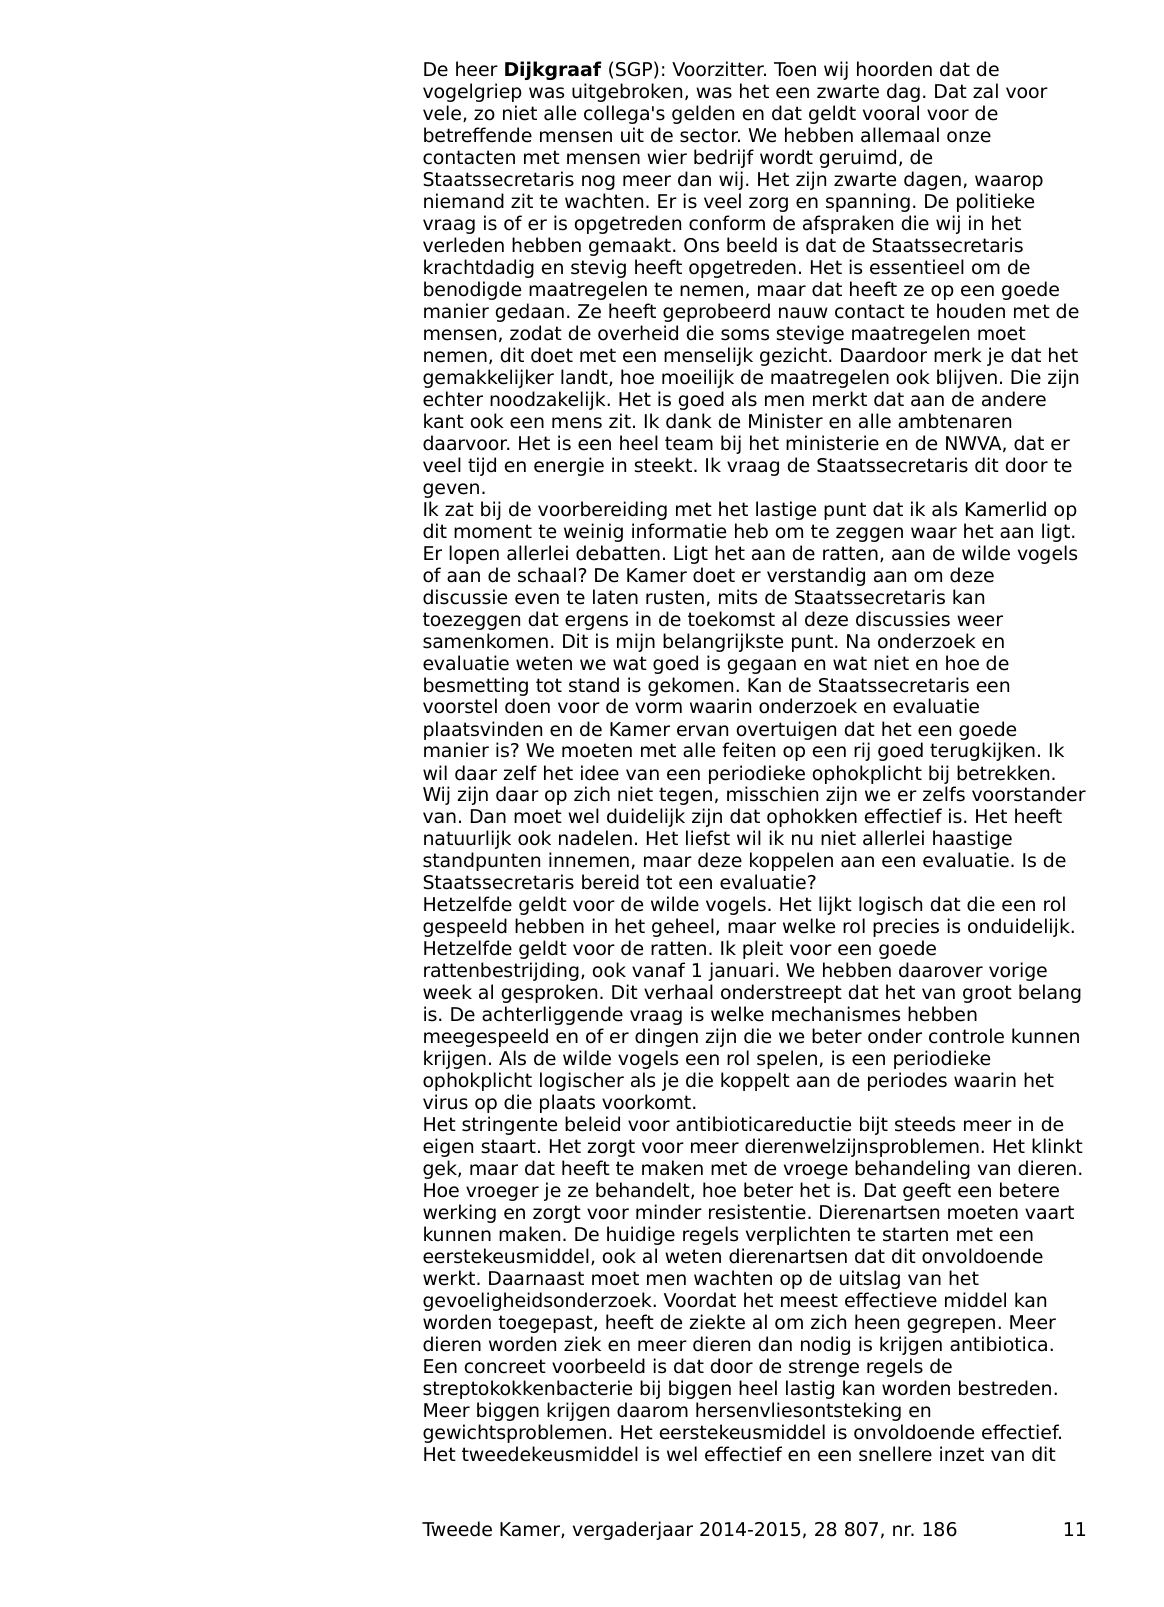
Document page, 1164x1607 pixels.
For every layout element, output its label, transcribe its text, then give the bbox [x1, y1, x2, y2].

text Het stringente beleid voor antibioticareductie bijt steeds meer in de eigen staart. Het zorgt voor meer dierenwelzijnsproblemen. Het klinkt gek, maar dat heeft te maken met de vroege behandeling van dieren. Hoe vroeger je ze behandelt, hoe beter het is. Dat geeft een betere werking en zorgt voor minder resistentie. Dierenartsen moeten vaart kunnen maken. De huidige regels verplichten te starten met een eerstekeusmiddel, ook al weten dierenartsen dat dit onvoldoende werkt. Daarnaast moet men wachten op de uitslag van het gevoeligheidsonderzoek. Voordat het meest effectieve middel kan worden toegepast, heeft de ziekte al om zich heen gegrepen. Meer dieren worden ziek en meer dieren dan nodig is krijgen antibiotica. Een concreet voorbeeld is dat door de strenge regels de streptokokkenbacterie bij biggen heel lastig kan worden bestreden. Meer biggen krijgen daarom hersenvliesontsteking en gewichtsproblemen. Het eerstekeusmiddel is onvoldoende effectief. Het tweedekeusmiddel is wel effectief en een snellere inzet van dit [422, 1114, 1087, 1466]
text De heer Dijkgraaf (SGP): Voorzitter. Toen wij hoorden dat de vogelgriep was uitgebroken, was het een zwarte dag. Dat zal voor vele, zo niet alle collega's gelden en dat geldt vooral voor de betreffende mensen uit de sector. We hebben allemaal onze contacten met mensen wier bedrijf wordt geruimd, de Staatssecretaris nog meer dan wij. Het zijn zwarte dagen, waarop niemand zit te wachten. Er is veel zorg en spanning. De politieke vraag is of er is opgetreden conform de afspraken die wij in het verleden hebben gemaakt. Ons beeld is dat de Staatssecretaris krachtdadig en stevig heeft opgetreden. Het is essentieel om de benodigde maatregelen te nemen, maar dat heeft ze op een goede manier gedaan. Ze heeft geprobeerd nauw contact te houden met de mensen, zodat de overheid die soms stevige maatregelen moet nemen, dit doet met een menselijk gezicht. Daardoor merk je dat het gemakkelijker landt, hoe moeilijk de maatregelen ook blijven. Die zijn echter noodzakelijk. Het is goed als men merkt dat aan de andere kant ook een mens zit. Ik dank de Minister en alle ambtenaren daarvoor. Het is een heel team bij het ministerie en de NWVA, dat er veel tijd en energie in steekt. Ik vraag de Staatssecretaris dit door te geven. [422, 59, 1087, 499]
text Hetzelfde geldt voor de wilde vogels. Het lijkt logisch dat die een rol gespeeld hebben in het geheel, maar welke rol precies is onduidelijk. Hetzelfde geldt voor de ratten. Ik pleit voor een goede rattenbestrijding, ook vanaf 1 januari. We hebben daarover vorige week al gesproken. Dit verhaal onderstreept dat het van groot belang is. De achterliggende vraag is welke mechanismes hebben meegespeeld en of er dingen zijn die we beter onder controle kunnen krijgen. Als de wilde vogels een rol spelen, is een periodieke ophokplicht logischer als je die koppelt aan de periodes waarin het virus op die plaats voorkomt. [422, 894, 1087, 1114]
text Ik zat bij de voorbereiding met het lastige punt dat ik als Kamerlid op dit moment te weinig informatie heb om te zeggen waar het aan ligt. Er lopen allerlei debatten. Ligt het aan de ratten, aan de wilde vogels of aan de schaal? De Kamer doet er verstandig aan om deze discussie even te laten rusten, mits de Staatssecretaris kan toezeggen dat ergens in de toekomst al deze discussies weer samenkomen. Dit is mijn belangrijkste punt. Na onderzoek en evaluatie weten we wat goed is gegaan en wat niet en hoe de besmetting tot stand is gekomen. Kan de Staatssecretaris een voorstel doen voor de vorm waarin onderzoek en evaluatie plaatsvinden en de Kamer ervan overtuigen dat het een goede manier is? We moeten met alle feiten op een rij goed terugkijken. Ik wil daar zelf het idee van een periodieke ophokplicht bij betrekken. Wij zijn daar op zich niet tegen, misschien zijn we er zelfs voorstander van. Dan moet wel duidelijk zijn dat ophokken effectief is. Het heeft natuurlijk ook nadelen. Het liefst wil ik nu niet allerlei haastige standpunten innemen, maar deze koppelen aan een evaluatie. Is de Staatssecretaris bereid tot een evaluatie? [422, 499, 1087, 894]
